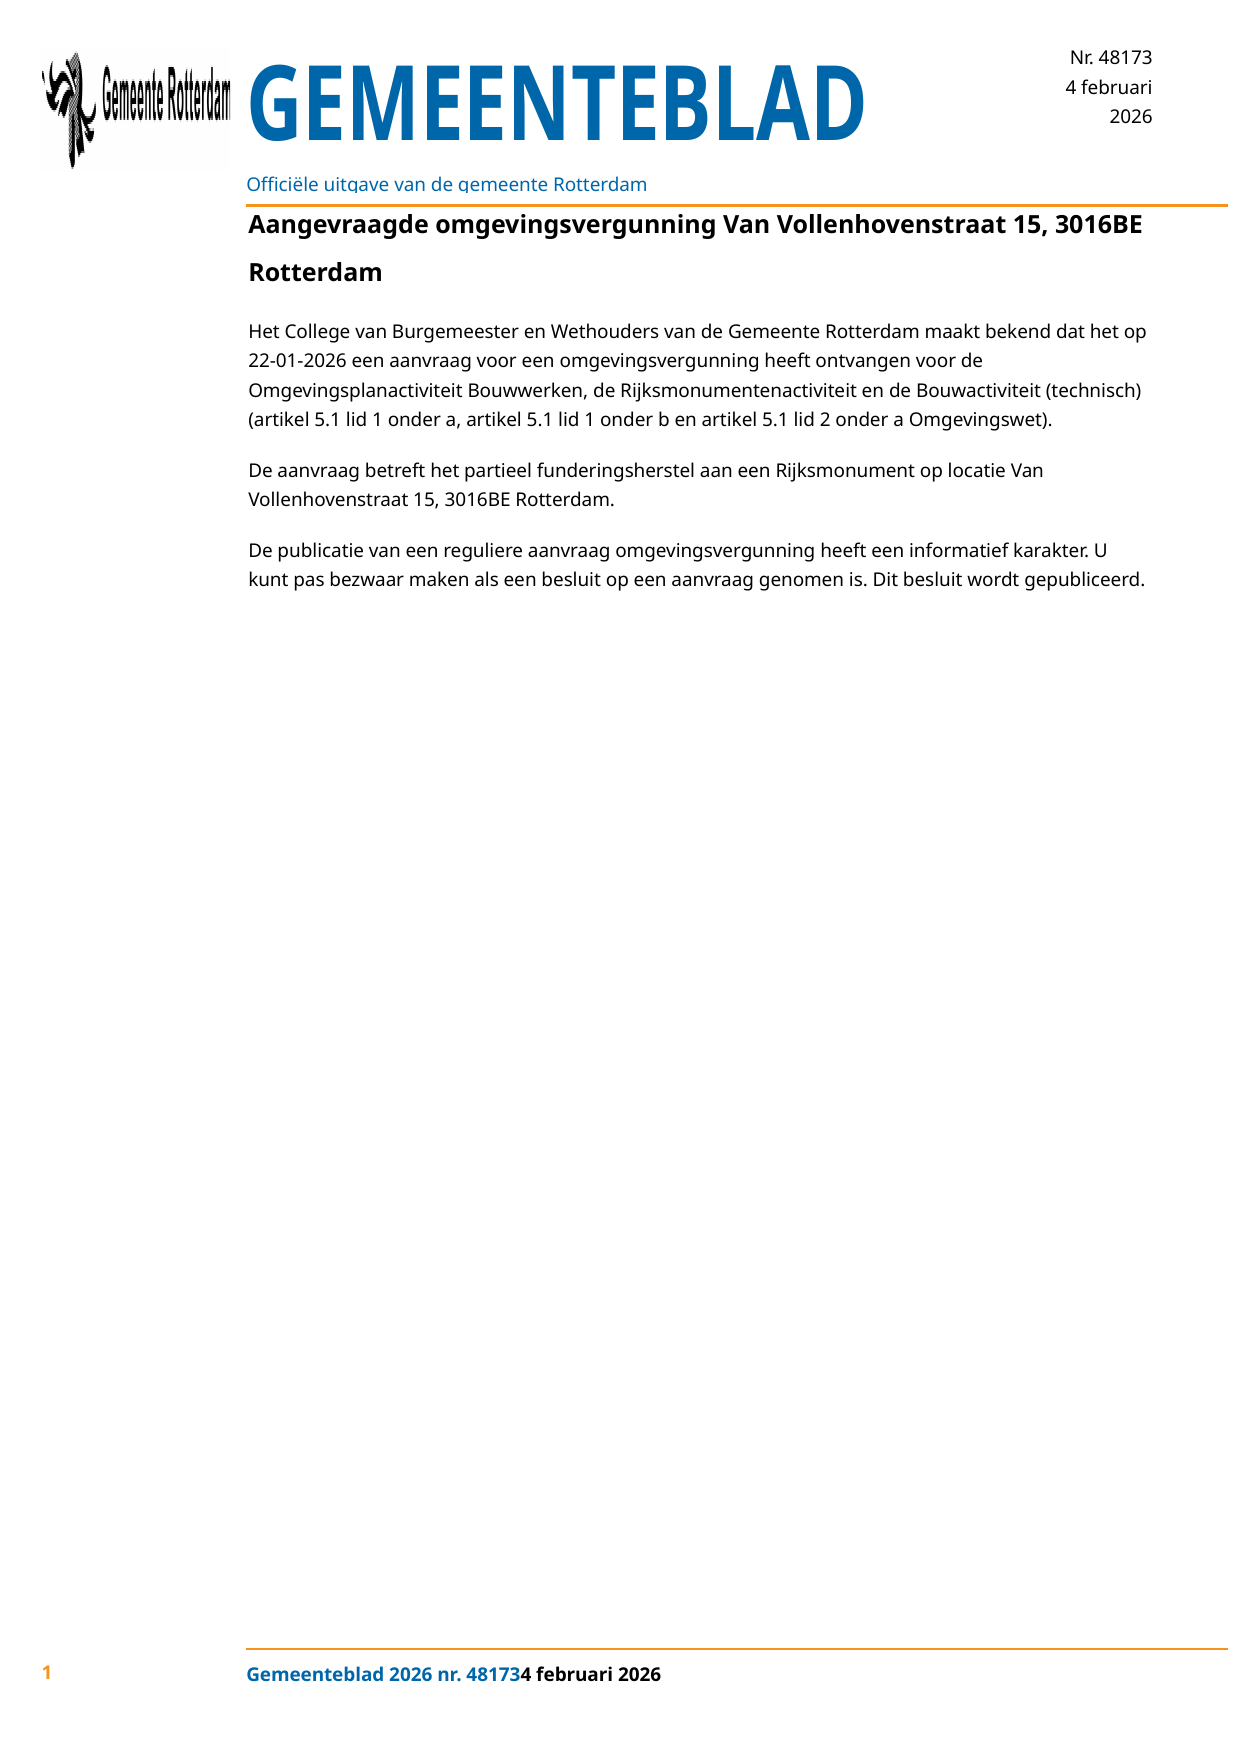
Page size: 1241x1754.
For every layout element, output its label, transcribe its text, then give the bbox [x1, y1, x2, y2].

text De aanvraag betreft het partieel funderingsherstel aan een Rijksmonument op locatie Van Vollenhovenstraat 15, 3016BE Rotterdam. [248, 457, 1152, 512]
text Aangevraagde omgevingsvergunning Van Vollenhovenstraat 15, 3016BE Rotterdam [248, 207, 1152, 288]
text Het College van Burgemeester en Wethouders van de Gemeente Rotterdam maakt bekend dat het op 22-01-2026 een aanvraag voor een omgevingsvergunning heeft ontvangen voor de Omgevingsplanactiviteit Bouwwerken, de Rijksmonumentenactiviteit en de Bouwactiviteit (technisch) (artikel 5.1 lid 1 onder a, artikel 5.1 lid 1 onder b en artikel 5.1 lid 2 onder a Omgevingswet). [248, 318, 1152, 432]
picture [41, 47, 231, 172]
text De publicatie van een reguliere aanvraag omgevingsvergunning heeft een informatief karakter. U kunt pas bezwaar maken als een besluit op een aanvraag genomen is. Dit besluit wordt gepubliceerd. [248, 537, 1152, 592]
